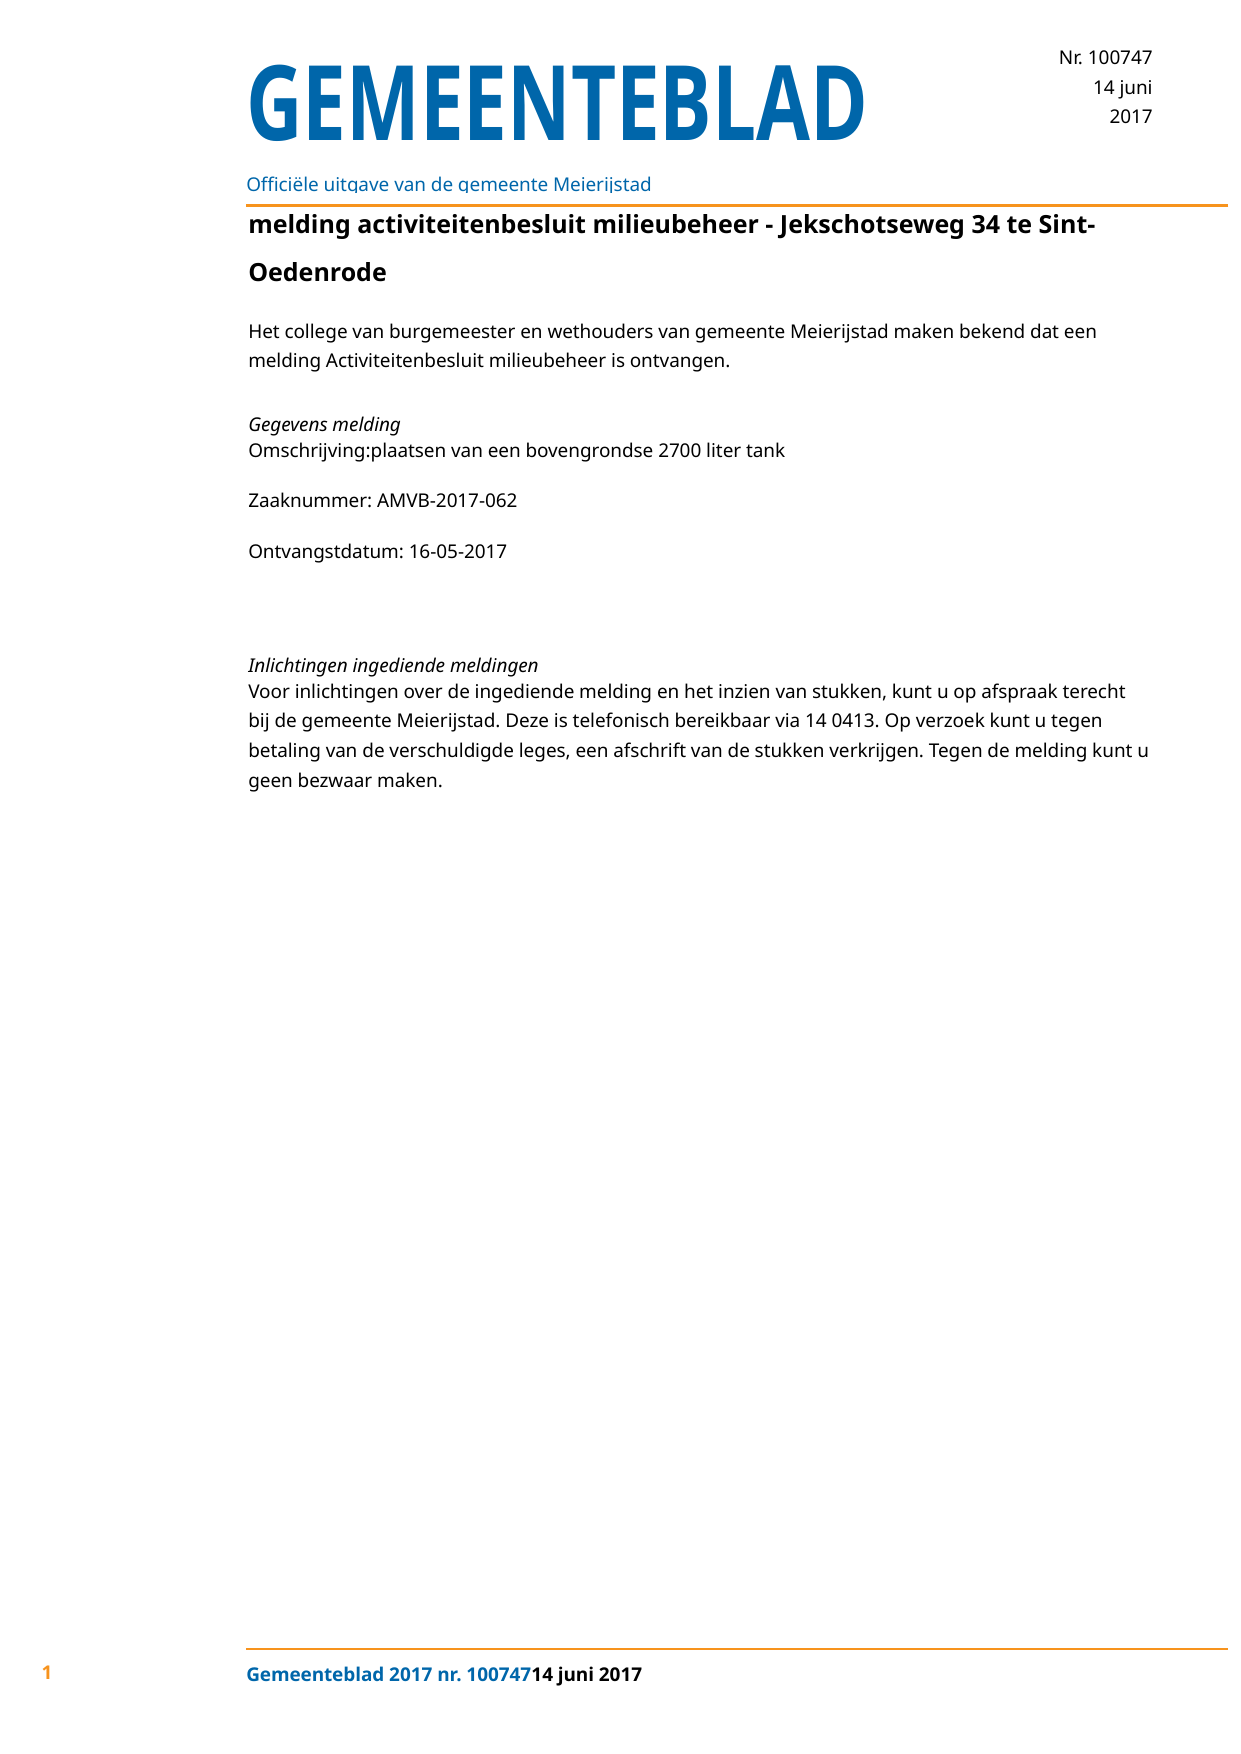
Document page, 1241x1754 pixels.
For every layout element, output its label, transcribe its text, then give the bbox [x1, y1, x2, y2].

text Gegevens melding [248, 411, 1152, 437]
text melding activiteitenbesluit milieubeheer - Jekschotseweg 34 te Sint-Oedenrode [248, 207, 1152, 288]
text Zaaknummer: AMVB-2017-062 [248, 488, 1152, 513]
text Ontvangstdatum: 16-05-2017 [248, 538, 1152, 564]
picture [41, 47, 231, 172]
text Voor inlichtingen over de ingediende melding en het inzien van stukken, kunt u op afspraak terecht bij de gemeente Meierijstad. Deze is telefonisch bereikbaar via 14 0413. Op verzoek kunt u tegen betaling van de verschuldigde leges, een afschrift van de stukken verkrijgen. Tegen de melding kunt u geen bezwaar maken. [248, 678, 1152, 793]
text Omschrijving:plaatsen van een bovengrondse 2700 liter tank [248, 437, 1152, 463]
text Het college van burgemeester en wethouders van gemeente Meierijstad maken bekend dat een melding Activiteitenbesluit milieubeheer is ontvangen. [248, 318, 1152, 373]
text Inlichtingen ingediende meldingen [248, 652, 1152, 678]
